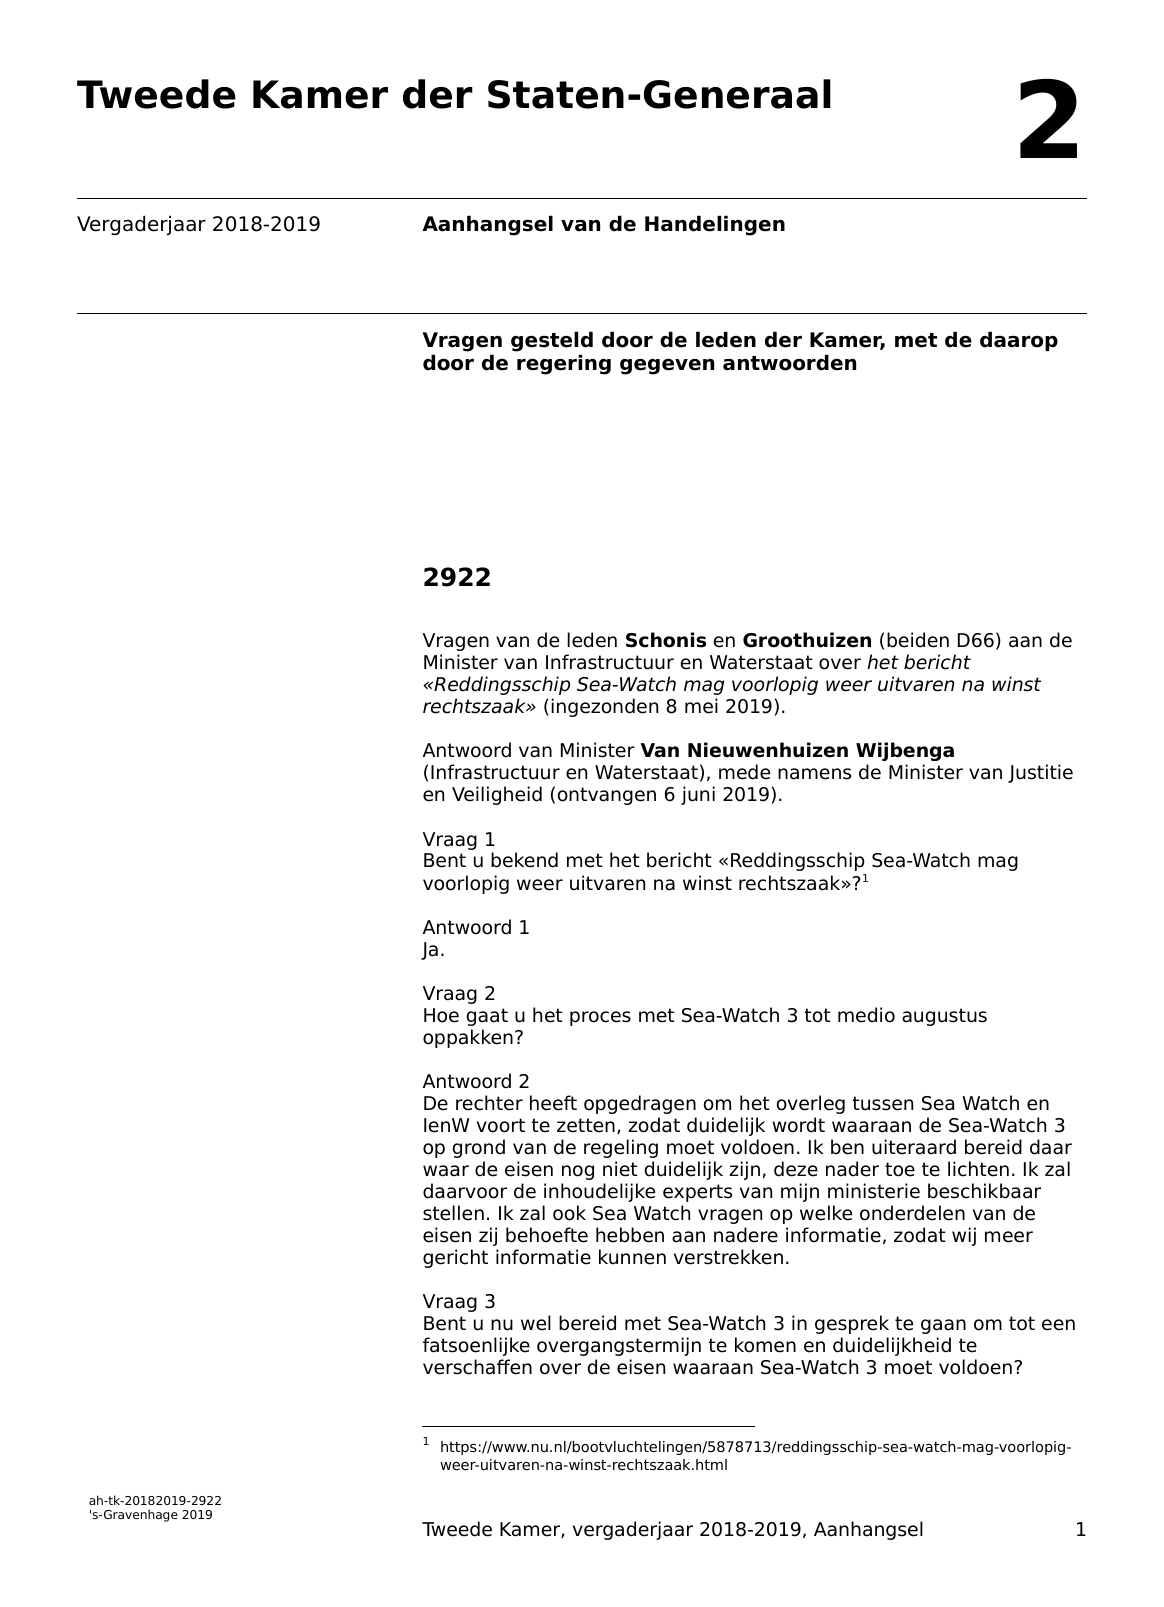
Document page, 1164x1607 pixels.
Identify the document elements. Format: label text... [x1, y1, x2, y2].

text Ja. [422, 938, 1087, 961]
table_cell [77, 314, 422, 375]
text Antwoord 1 [422, 917, 1087, 938]
text Bent u bekend met het bericht «Reddingsschip Sea-Watch mag voorlopig weer uitvaren na winst rechtszaak»? [422, 850, 1087, 894]
text Vragen van de leden Schonis en Groothuizen (beiden D66) aan de Minister van Infrastructuur en Waterstaat over het bericht «Reddingsschip Sea-Watch mag voorlopig weer uitvaren na winst rechtszaak» (ingezonden 8 mei 2019). [422, 630, 1087, 718]
text Vraag 1 [422, 828, 1087, 850]
text Antwoord van Minister Van Nieuwenhuizen Wijbenga (Infrastructuur en Waterstaat), mede namens de Minister van Justitie en Veiligheid (ontvangen 6 juni 2019). [422, 740, 1087, 806]
table_header 2 [886, 59, 1087, 198]
text Hoe gaat u het proces met Sea-Watch 3 tot medio augustus oppakken? [422, 1005, 1087, 1049]
table_header Tweede Kamer der Staten-Generaal [77, 59, 886, 198]
text De rechter heeft opgedragen om het overleg tussen Sea Watch en IenW voort te zetten, zodat duidelijk wordt waaraan de Sea-Watch 3 op grond van de regeling moet voldoen. Ik ben uiteraard bereid daar waar de eisen nog niet duidelijk zijn, deze nader toe te lichten. Ik zal daarvoor de inhoudelijke experts van mijn ministerie beschikbaar stellen. Ik zal ook Sea Watch vragen op welke onderdelen van de eisen zij behoefte hebben aan nadere informatie, zodat wij meer gericht informatie kunnen verstrekken. [422, 1093, 1087, 1269]
text 2922 [422, 563, 1087, 592]
table_cell Vergaderjaar 2018-2019 [77, 199, 422, 313]
text Vraag 3 [422, 1291, 1087, 1313]
text Vraag 2 [422, 983, 1087, 1005]
table_cell Aanhangsel van de Handelingen [422, 199, 1087, 313]
text Bent u nu wel bereid met Sea-Watch 3 in gesprek te gaan om tot een fatsoenlijke overgangstermijn te komen en duidelijkheid te verschaffen over de eisen waaraan Sea-Watch 3 moet voldoen? [422, 1313, 1087, 1379]
text ah-tk-20182019-2922 [88, 1494, 323, 1508]
text https://www.nu.nl/bootvluchtelingen/5878713/reddingsschip-sea-watch-mag-voorlopig-weer-uitvaren-na-winst-rechtszaak.html [422, 1435, 1087, 1474]
table_cell Vragen gesteld door de leden der Kamer, met de daarop door de regering gegeven antwoorden [422, 314, 1087, 375]
text Antwoord 2 [422, 1071, 1087, 1093]
text 's-Gravenhage 2019 [88, 1508, 323, 1522]
